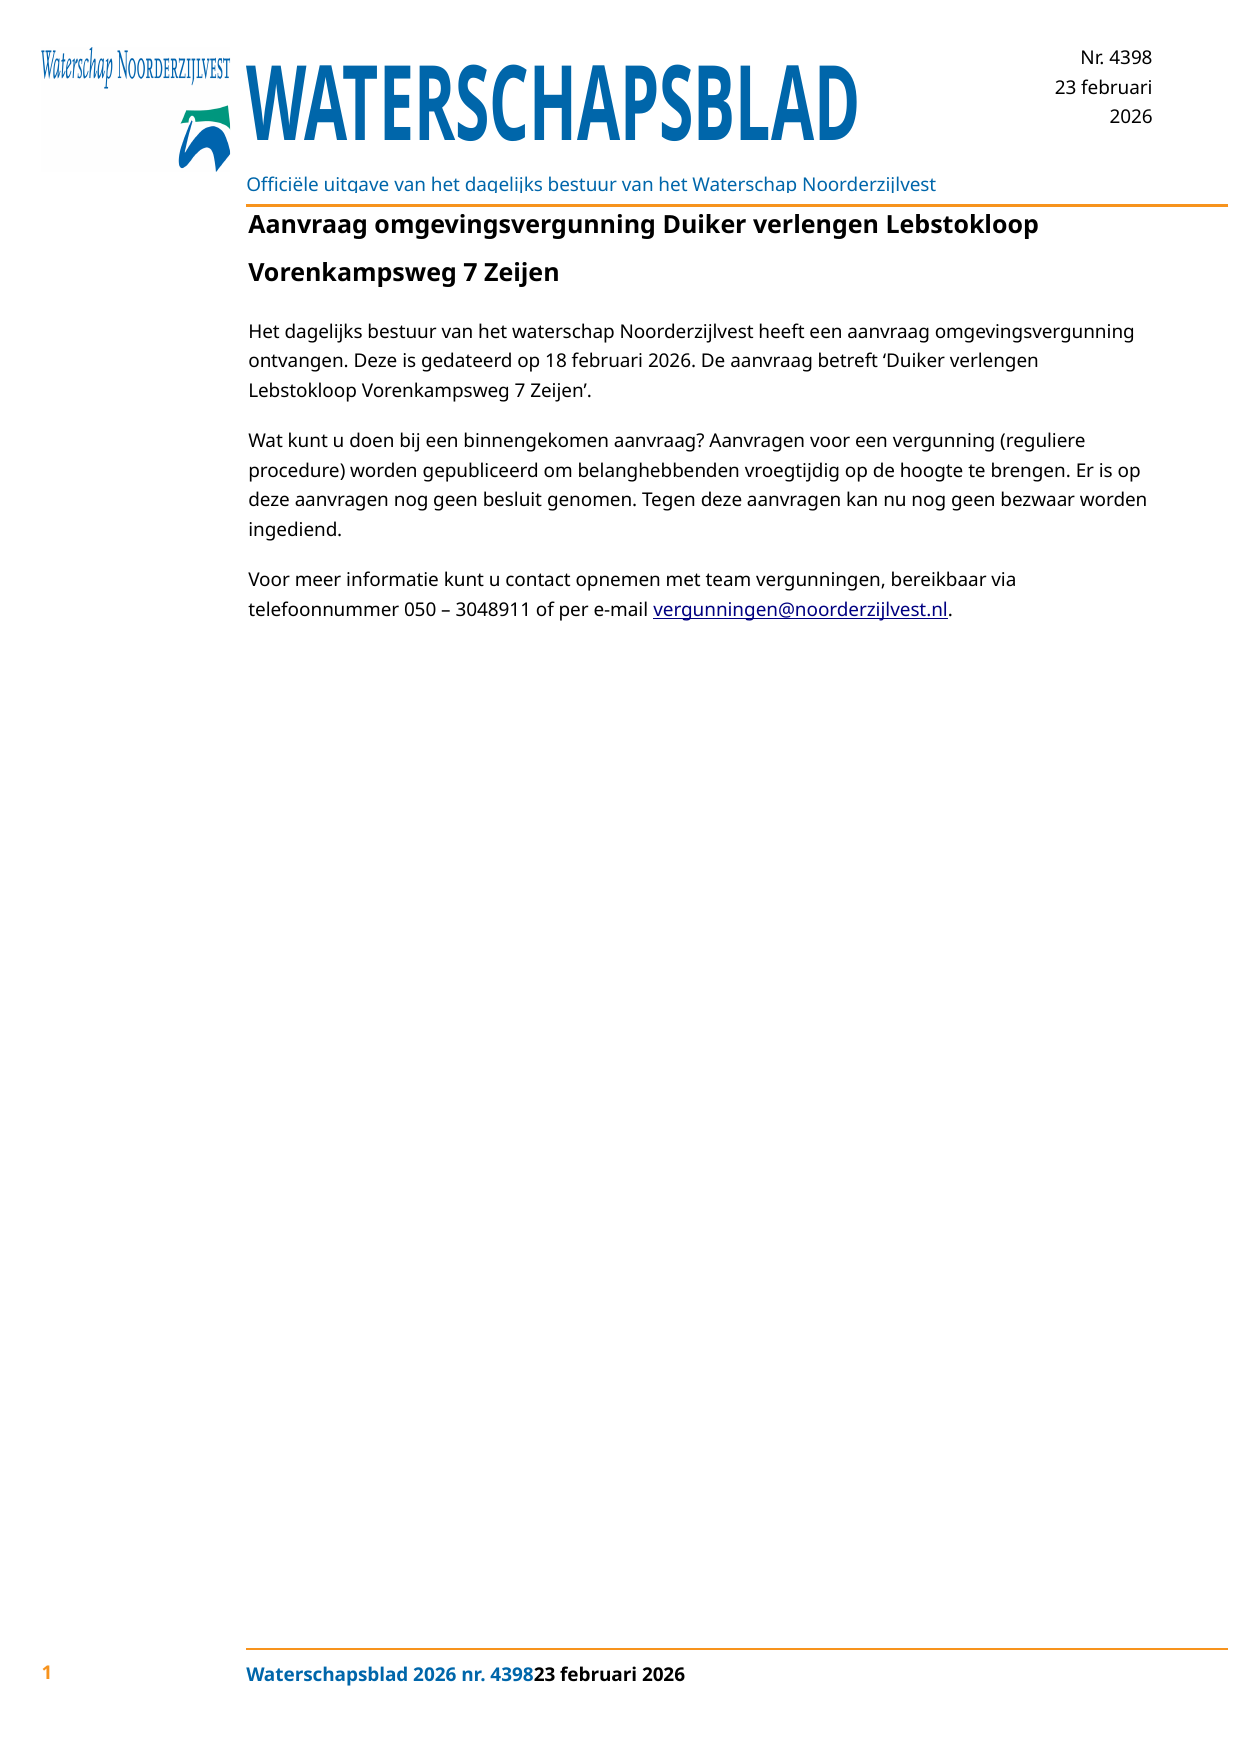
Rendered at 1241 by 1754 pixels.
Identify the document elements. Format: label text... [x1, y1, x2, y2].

text Aanvraag omgevingsvergunning Duiker verlengen Lebstokloop Vorenkampsweg 7 Zeijen [248, 207, 1152, 288]
text Het dagelijks bestuur van het waterschap Noorderzijlvest heeft een aanvraag omgevingsvergunning ontvangen. Deze is gedateerd op 18 februari 2026. De aanvraag betreft ‘Duiker verlengen Lebstokloop Vorenkampsweg 7 Zeijen’. [248, 318, 1152, 403]
text Wat kunt u doen bij een binnengekomen aanvraag? Aanvragen voor een vergunning (reguliere procedure) worden gepubliceerd om belanghebbenden vroegtijdig op de hoogte te brengen. Er is op deze aanvragen nog geen besluit genomen. Tegen deze aanvragen kan nu nog geen bezwaar worden ingediend. [248, 427, 1152, 542]
text Voor meer informatie kunt u contact opnemen met team vergunningen, bereikbaar via telefoonnummer 050 – 3048911 of per e-mail vergunningen@noorderzijlvest.nl. [248, 567, 1152, 622]
picture [41, 47, 231, 172]
